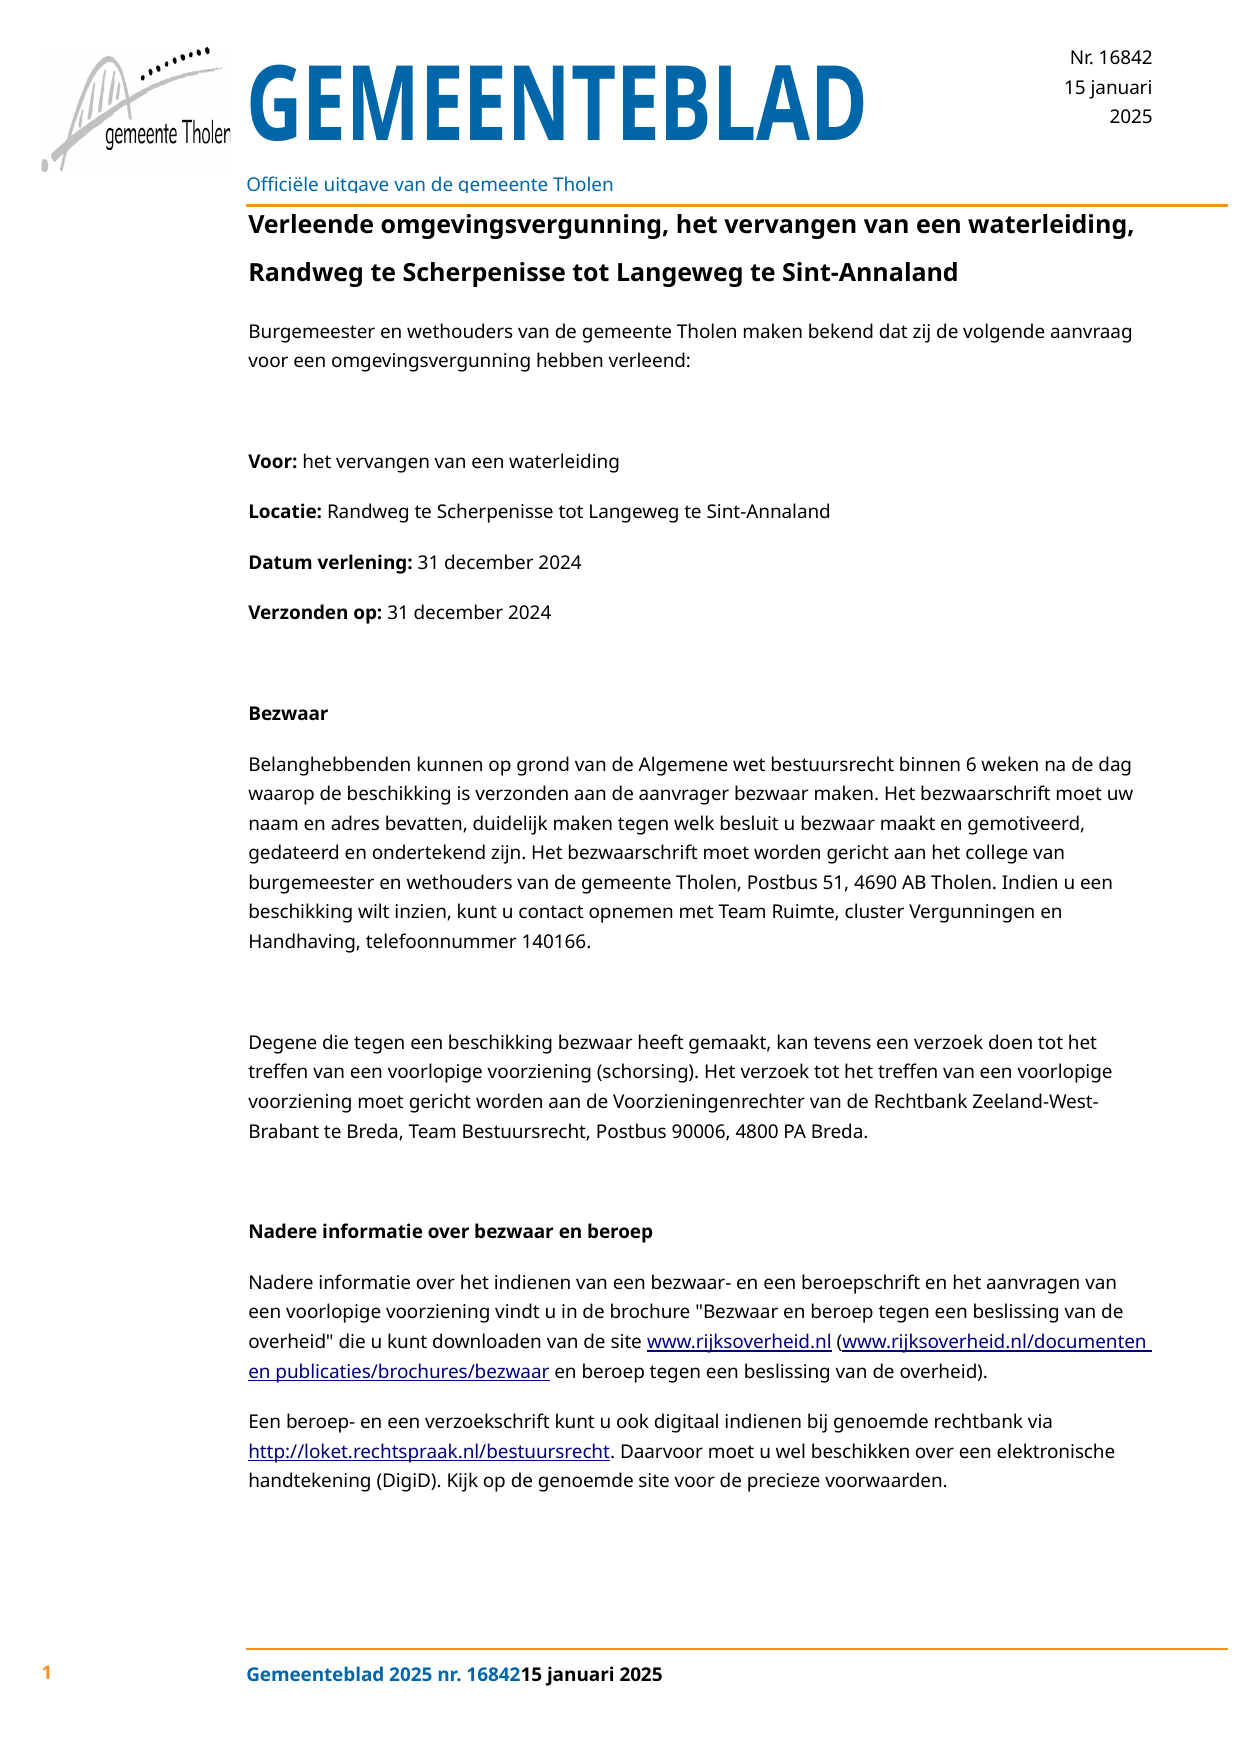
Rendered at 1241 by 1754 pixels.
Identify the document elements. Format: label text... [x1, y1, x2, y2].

text Burgemeester en wethouders van de gemeente Tholen maken bekend dat zij de volgende aanvraag voor een omgevingsvergunning hebben verleend: [248, 318, 1152, 373]
text Nadere informatie over het indienen van een bezwaar- en een beroepschrift en het aanvragen van een voorlopige voorziening vindt u in de brochure "Bezwaar en beroep tegen een beslissing van de overheid" die u kunt downloaden van de site www.rijksoverheid.nl (www.rijksoverheid.nl/documenten en publicaties/brochures/bezwaar en beroep tegen een beslissing van de overheid). [248, 1269, 1152, 1384]
text Voor: het vervangen van een waterleiding [248, 448, 1152, 474]
text Belanghebbenden kunnen op grond van de Algemene wet bestuursrecht binnen 6 weken na de dag waarop de beschikking is verzonden aan de aanvrager bezwaar maken. Het bezwaarschrift moet uw naam en adres bevatten, duidelijk maken tegen welk besluit u bezwaar maakt en gemotiveerd, gedateerd en ondertekend zijn. Het bezwaarschrift moet worden gericht aan het college van burgemeester en wethouders van de gemeente Tholen, Postbus 51, 4690 AB Tholen. Indien u een beschikking wilt inzien, kunt u contact opnemen met Team Ruimte, cluster Vergunningen en Handhaving, telefoonnummer 140166. [248, 751, 1152, 954]
text Locatie: Randweg te Scherpenisse tot Langeweg te Sint-Annaland [248, 499, 1152, 524]
text Nadere informatie over bezwaar en beroep [248, 1219, 1152, 1244]
text Datum verlening: 31 december 2024 [248, 549, 1152, 575]
text Bezwaar [248, 700, 1152, 726]
text Een beroep- en een verzoekschrift kunt u ook digitaal indienen bij genoemde rechtbank via http://loket.rechtspraak.nl/bestuursrecht. Daarvoor moet u wel beschikken over een elektronische handtekening (DigiD). Kijk op de genoemde site voor de precieze voorwaarden. [248, 1408, 1152, 1493]
picture [41, 47, 231, 172]
text Verzonden op: 31 december 2024 [248, 599, 1152, 625]
text Degene die tegen een beschikking bezwaar heeft gemaakt, kan tevens een verzoek doen tot het treffen van een voorlopige voorziening (schorsing). Het verzoek tot het treffen van een voorlopige voorziening moet gericht worden aan de Voorzieningenrechter van de Rechtbank Zeeland-West-Brabant te Breda, Team Bestuursrecht, Postbus 90006, 4800 PA Breda. [248, 1029, 1152, 1144]
text Verleende omgevingsvergunning, het vervangen van een waterleiding, Randweg te Scherpenisse tot Langeweg te Sint-Annaland [248, 207, 1152, 288]
